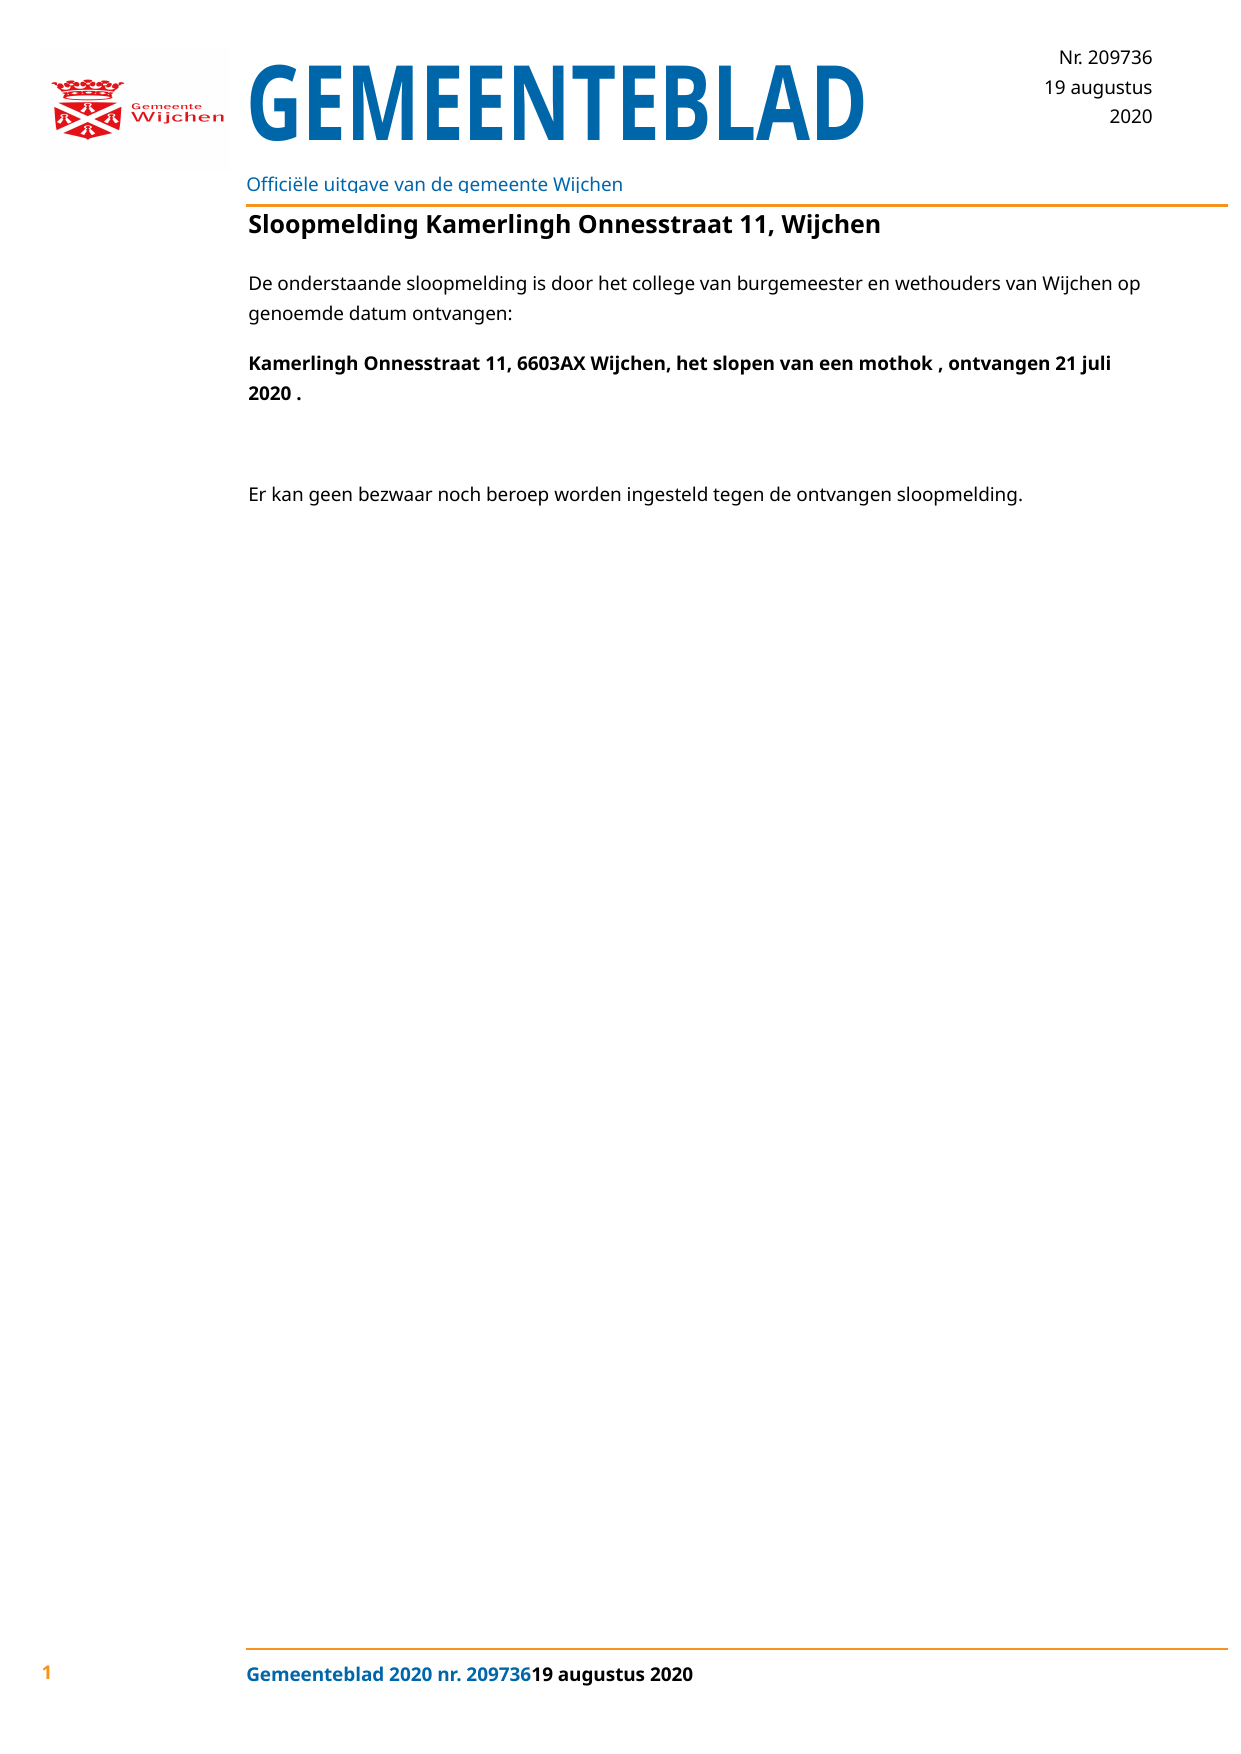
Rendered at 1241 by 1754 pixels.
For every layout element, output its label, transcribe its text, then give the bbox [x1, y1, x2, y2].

text De onderstaande sloopmelding is door het college van burgemeester en wethouders van Wijchen op genoemde datum ontvangen: [248, 270, 1152, 326]
text Sloopmelding Kamerlingh Onnesstraat 11, Wijchen [248, 207, 1152, 241]
picture [41, 47, 231, 172]
text Kamerlingh Onnesstraat 11, 6603AX Wijchen, het slopen van een mothok , ontvangen 21 juli 2020 . [248, 350, 1152, 406]
text Er kan geen bezwaar noch beroep worden ingesteld tegen de ontvangen sloopmelding. [248, 481, 1152, 506]
